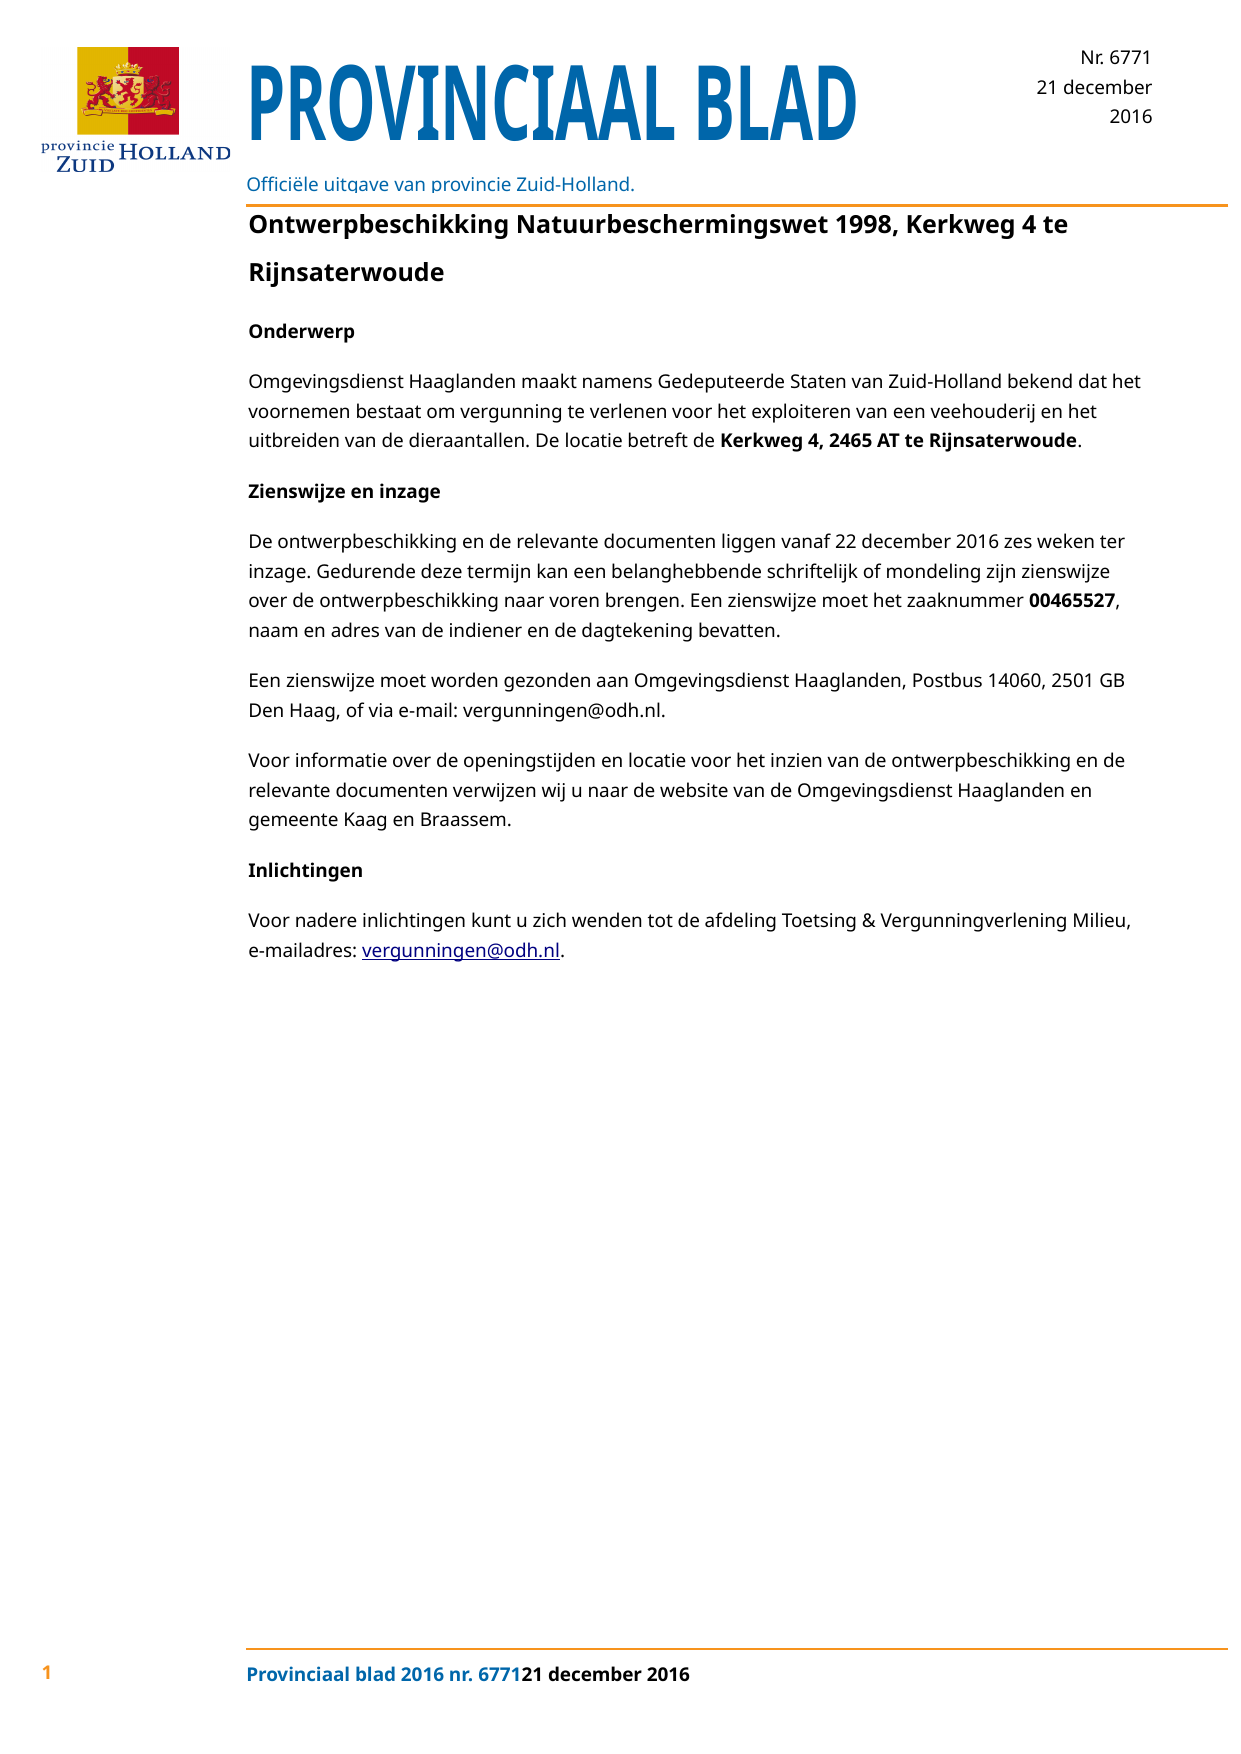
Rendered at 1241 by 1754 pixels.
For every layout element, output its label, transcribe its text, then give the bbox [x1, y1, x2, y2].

text Omgevingsdienst Haaglanden maakt namens Gedeputeerde Staten van Zuid-Holland bekend dat het voornemen bestaat om vergunning te verlenen voor het exploiteren van een veehouderij en het uitbreiden van de dieraantallen. De locatie betreft de Kerkweg 4, 2465 AT te Rijnsaterwoude. [248, 368, 1152, 453]
text Inlichtingen [248, 857, 1152, 883]
text Een zienswijze moet worden gezonden aan Omgevingsdienst Haaglanden, Postbus 14060, 2501 GB Den Haag, of via e-mail: vergunningen@odh.nl. [248, 667, 1152, 723]
text Zienswijze en inzage [248, 478, 1152, 504]
picture [41, 47, 231, 172]
text Ontwerpbeschikking Natuurbeschermingswet 1998, Kerkweg 4 te Rijnsaterwoude [248, 207, 1152, 288]
text Onderwerp [248, 318, 1152, 344]
text De ontwerpbeschikking en de relevante documenten liggen vanaf 22 december 2016 zes weken ter inzage. Gedurende deze termijn kan een belanghebbende schriftelijk of mondeling zijn zienswijze over de ontwerpbeschikking naar voren brengen. Een zienswijze moet het zaaknummer 00465527, naam en adres van de indiener en de dagtekening bevatten. [248, 528, 1152, 643]
text Voor nadere inlichtingen kunt u zich wenden tot de afdeling Toetsing & Vergunningverlening Milieu, e-mailadres: vergunningen@odh.nl. [248, 907, 1152, 963]
text Voor informatie over de openingstijden en locatie voor het inzien van de ontwerpbeschikking en de relevante documenten verwijzen wij u naar de website van de Omgevingsdienst Haaglanden en gemeente Kaag en Braassem. [248, 747, 1152, 832]
